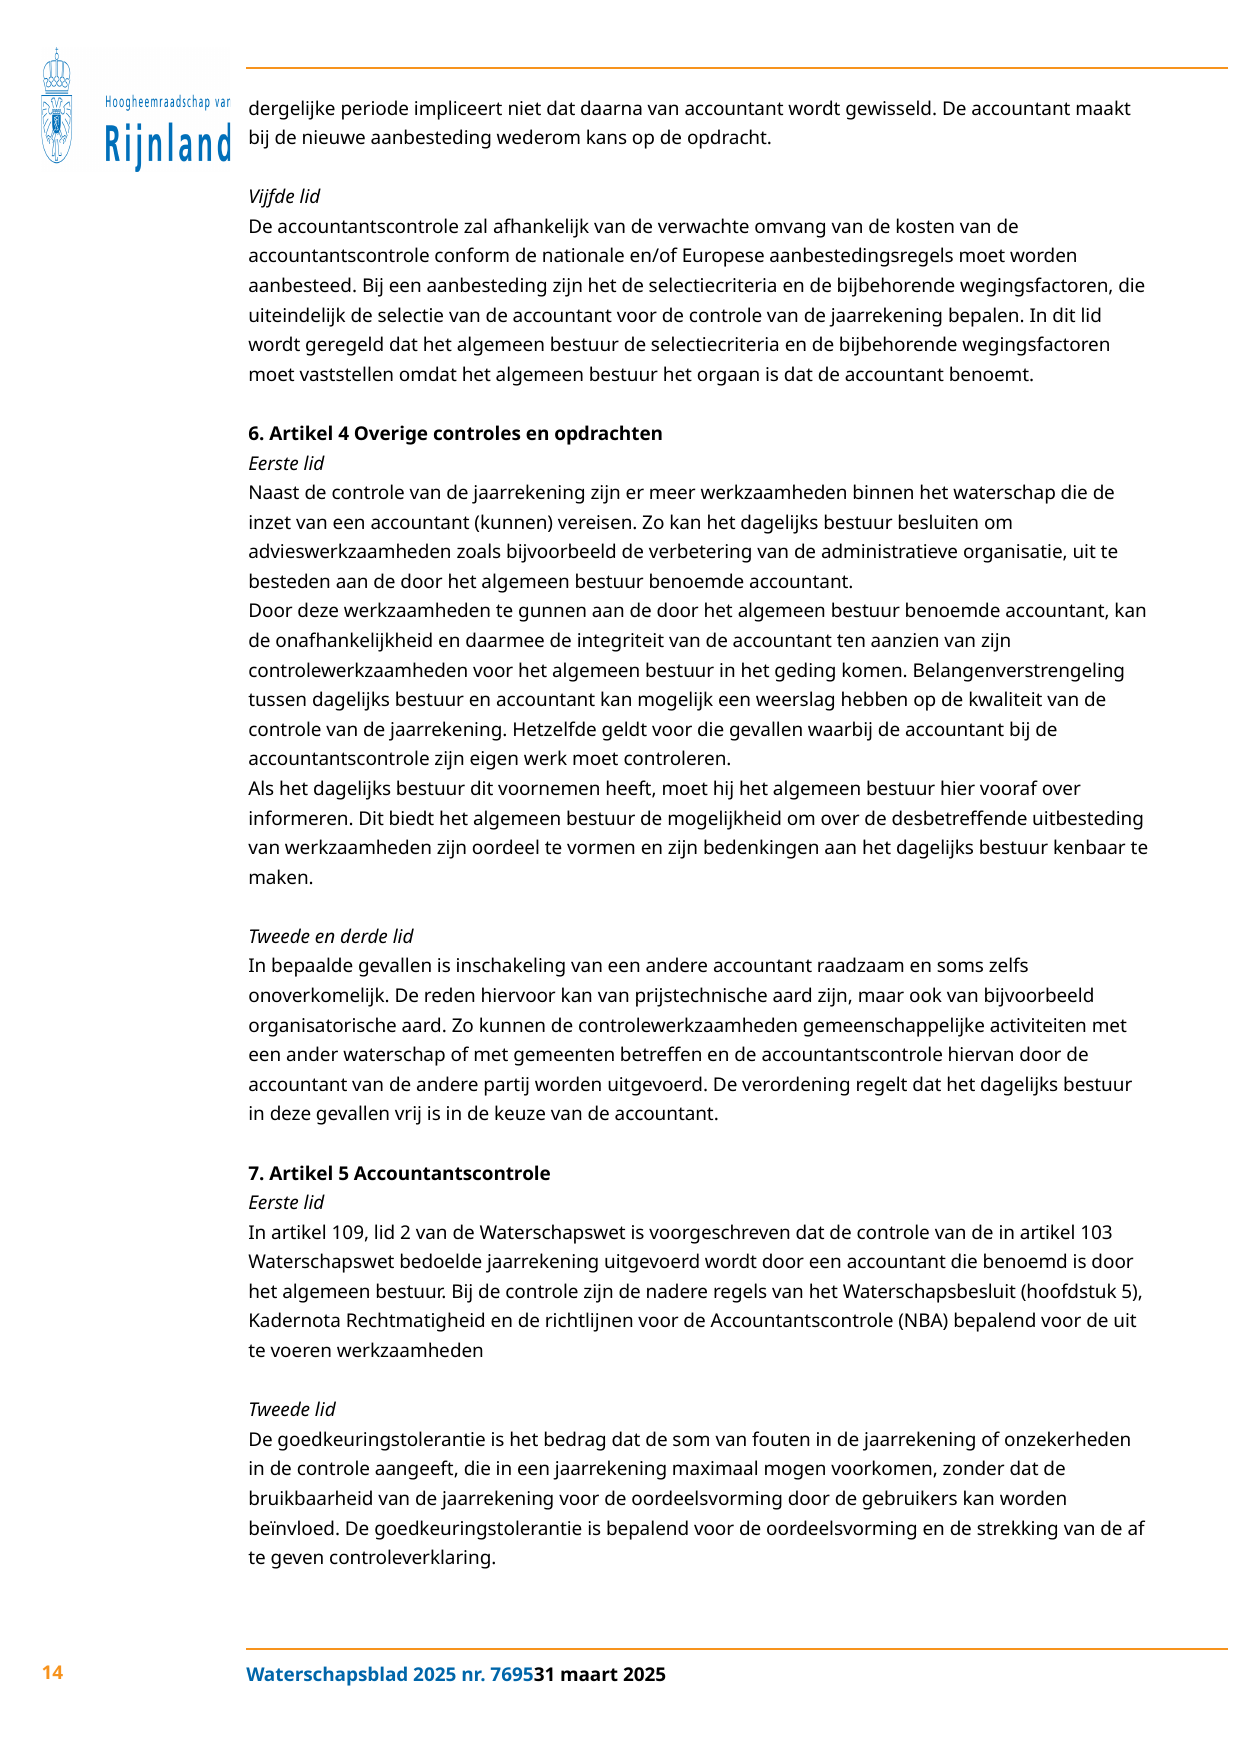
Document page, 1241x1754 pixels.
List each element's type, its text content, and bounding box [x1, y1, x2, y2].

text Eerste lid [248, 450, 1152, 476]
text In artikel 109, lid 2 van de Waterschapswet is voorgeschreven dat de controle van de in artikel 103 Waterschapswet bedoelde jaarrekening uitgevoerd wordt door een accountant die benoemd is door het algemeen bestuur. Bij de controle zijn de nadere regels van het Waterschapsbesluit (hoofdstuk 5), Kadernota Rechtmatigheid en de richtlijnen voor de Accountantscontrole (NBA) bepalend voor de uit te voeren werkzaamheden [248, 1219, 1152, 1363]
text Vijfde lid [248, 183, 1152, 209]
text De goedkeuringstolerantie is het bedrag dat de som van fouten in de jaarrekening of onzekerheden in de controle aangeeft, die in een jaarrekening maximaal mogen voorkomen, zonder dat de bruikbaarheid van de jaarrekening voor de oordeelsvorming door de gebruikers kan worden beïnvloed. De goedkeuringstolerantie is bepalend voor de oordeelsvorming en de strekking van de af te geven controleverklaring. [248, 1426, 1152, 1570]
text Eerste lid [248, 1189, 1152, 1215]
picture [41, 47, 231, 172]
text Door deze werkzaamheden te gunnen aan de door het algemeen bestuur benoemde accountant, kan de onafhankelijkheid en daarmee de integriteit van de accountant ten aanzien van zijn controlewerkzaamheden voor het algemeen bestuur in het geding komen. Belangenverstrengeling tussen dagelijks bestuur en accountant kan mogelijk een weerslag hebben op de kwaliteit van de controle van de jaarrekening. Hetzelfde geldt voor die gevallen waarbij de accountant bij de accountantscontrole zijn eigen werk moet controleren. [248, 598, 1152, 771]
text 7. Artikel 5 Accountantscontrole [248, 1160, 1152, 1186]
text 6. Artikel 4 Overige controles en opdrachten [248, 420, 1152, 446]
text Tweede lid [248, 1396, 1152, 1422]
text Tweede en derde lid [248, 923, 1152, 949]
text Als het dagelijks bestuur dit voornemen heeft, moet hij het algemeen bestuur hier vooraf over informeren. Dit biedt het algemeen bestuur de mogelijkheid om over de desbetreffende uitbesteding van werkzaamheden zijn oordeel te vormen en zijn bedenkingen aan het dagelijks bestuur kenbaar te maken. [248, 775, 1152, 890]
text dergelijke periode impliceert niet dat daarna van accountant wordt gewisseld. De accountant maakt bij de nieuwe aanbesteding wederom kans op de opdracht. [248, 95, 1152, 150]
text Naast de controle van de jaarrekening zijn er meer werkzaamheden binnen het waterschap die de inzet van een accountant (kunnen) vereisen. Zo kan het dagelijks bestuur besluiten om advieswerkzaamheden zoals bijvoorbeeld de verbetering van de administratieve organisatie, uit te besteden aan de door het algemeen bestuur benoemde accountant. [248, 479, 1152, 594]
text De accountantscontrole zal afhankelijk van de verwachte omvang van de kosten van de accountantscontrole conform de nationale en/of Europese aanbestedingsregels moet worden aanbesteed. Bij een aanbesteding zijn het de selectiecriteria en de bijbehorende wegingsfactoren, die uiteindelijk de selectie van de accountant voor de controle van de jaarrekening bepalen. In dit lid wordt geregeld dat het algemeen bestuur de selectiecriteria en de bijbehorende wegingsfactoren moet vaststellen omdat het algemeen bestuur het orgaan is dat de accountant benoemt. [248, 213, 1152, 387]
text In bepaalde gevallen is inschakeling van een andere accountant raadzaam en soms zelfs onoverkomelijk. De reden hiervoor kan van prijstechnische aard zijn, maar ook van bijvoorbeeld organisatorische aard. Zo kunnen de controlewerkzaamheden gemeenschappelijke activiteiten met een ander waterschap of met gemeenten betreffen en de accountantscontrole hiervan door de accountant van de andere partij worden uitgevoerd. De verordening regelt dat het dagelijks bestuur in deze gevallen vrij is in de keuze van de accountant. [248, 953, 1152, 1126]
